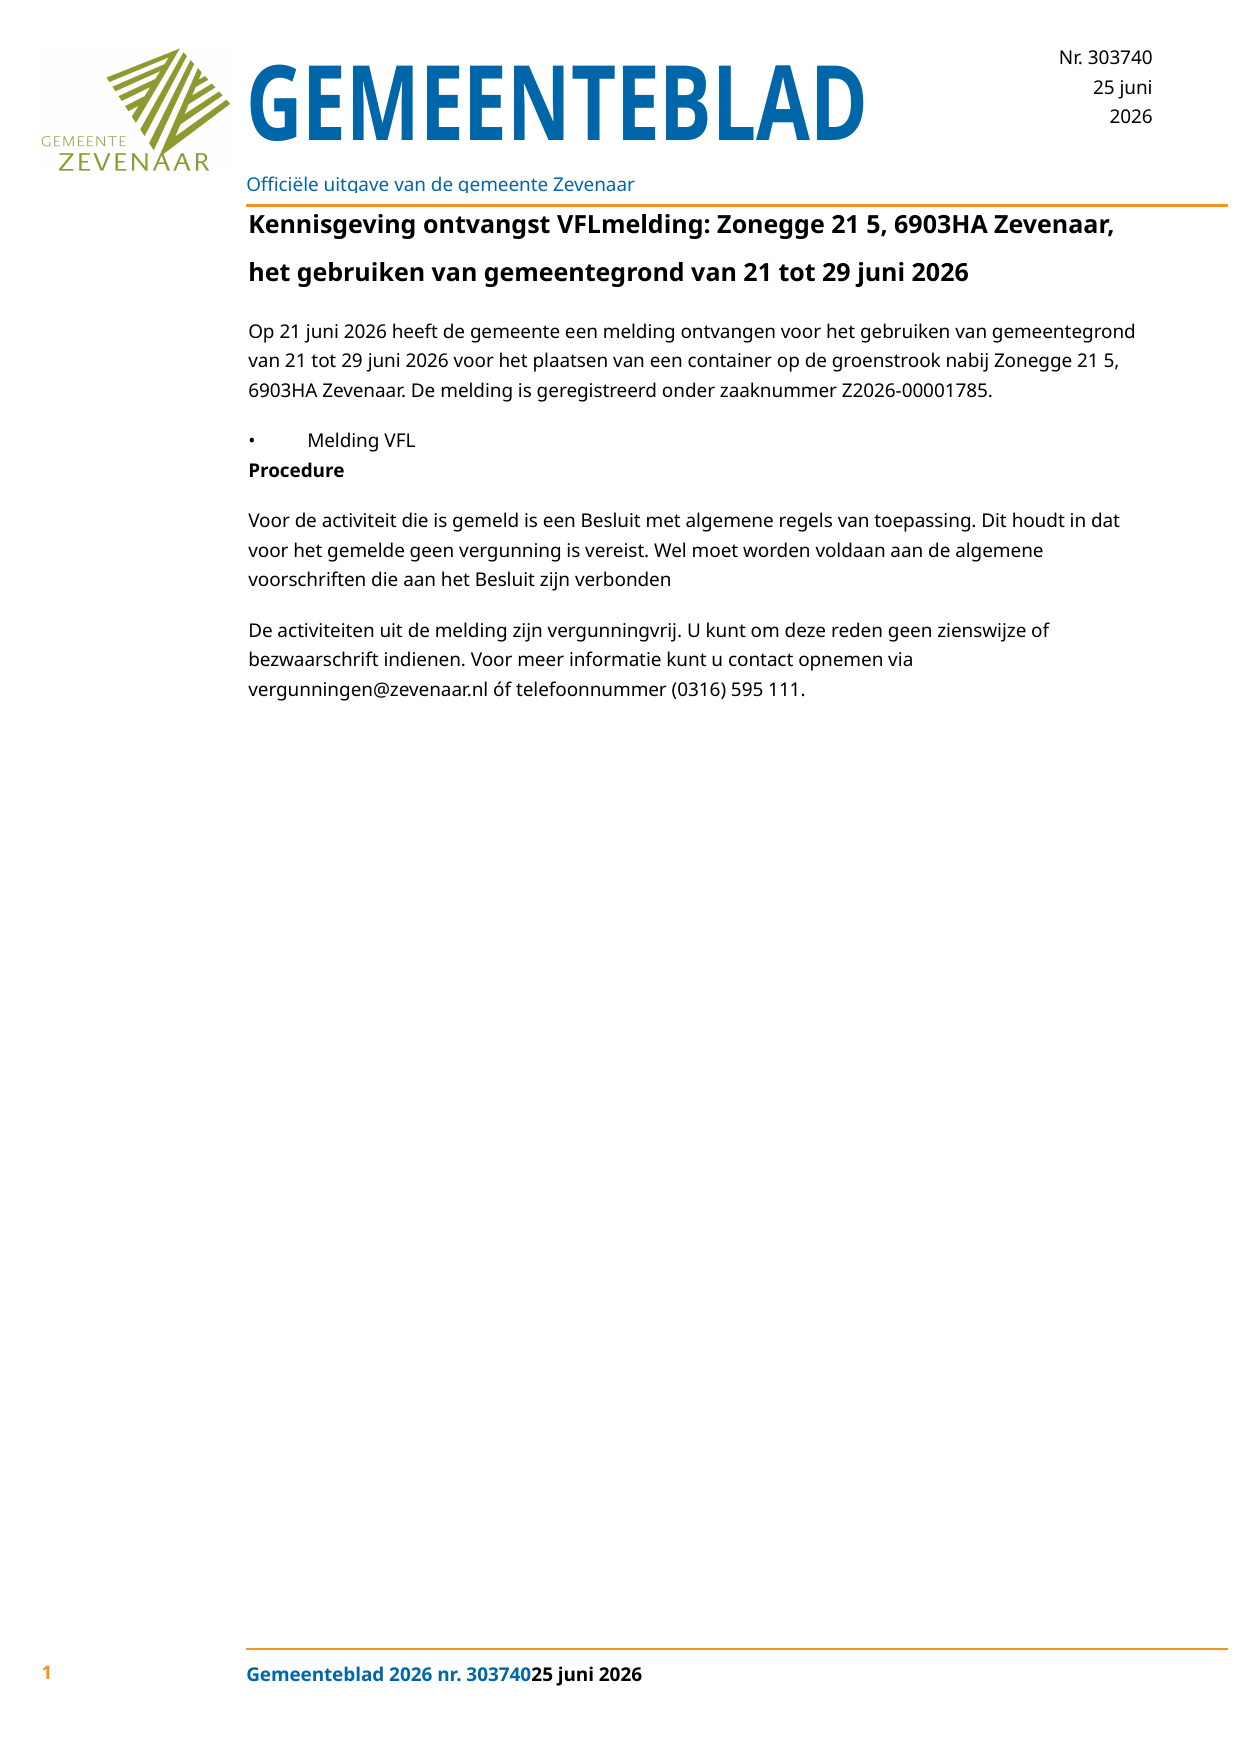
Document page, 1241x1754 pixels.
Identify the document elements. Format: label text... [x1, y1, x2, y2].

picture [41, 47, 231, 172]
text Kennisgeving ontvangst VFLmelding: Zonegge 21 5, 6903HA Zevenaar, het gebruiken van gemeentegrond van 21 tot 29 juni 2026 [248, 207, 1152, 288]
text Procedure [248, 457, 1152, 483]
text De activiteiten uit de melding zijn vergunningvrij. U kunt om deze reden geen zienswijze of bezwaarschrift indienen. Voor meer informatie kunt u contact opnemen via vergunningen@zevenaar.nl óf telefoonnummer (0316) 595 111. [248, 617, 1152, 702]
text Voor de activiteit die is gemeld is een Besluit met algemene regels van toepassing. Dit houdt in dat voor het gemelde geen vergunning is vereist. Wel moet worden voldaan aan de algemene voorschriften die aan het Besluit zijn verbonden [248, 507, 1152, 592]
text Op 21 juni 2026 heeft de gemeente een melding ontvangen voor het gebruiken van gemeentegrond van 21 tot 29 juni 2026 voor het plaatsen van een container op de groenstrook nabij Zonegge 21 5, 6903HA Zevenaar. De melding is geregistreerd onder zaaknummer Z2026-00001785. [248, 318, 1152, 403]
list Melding VFL [248, 427, 1152, 453]
